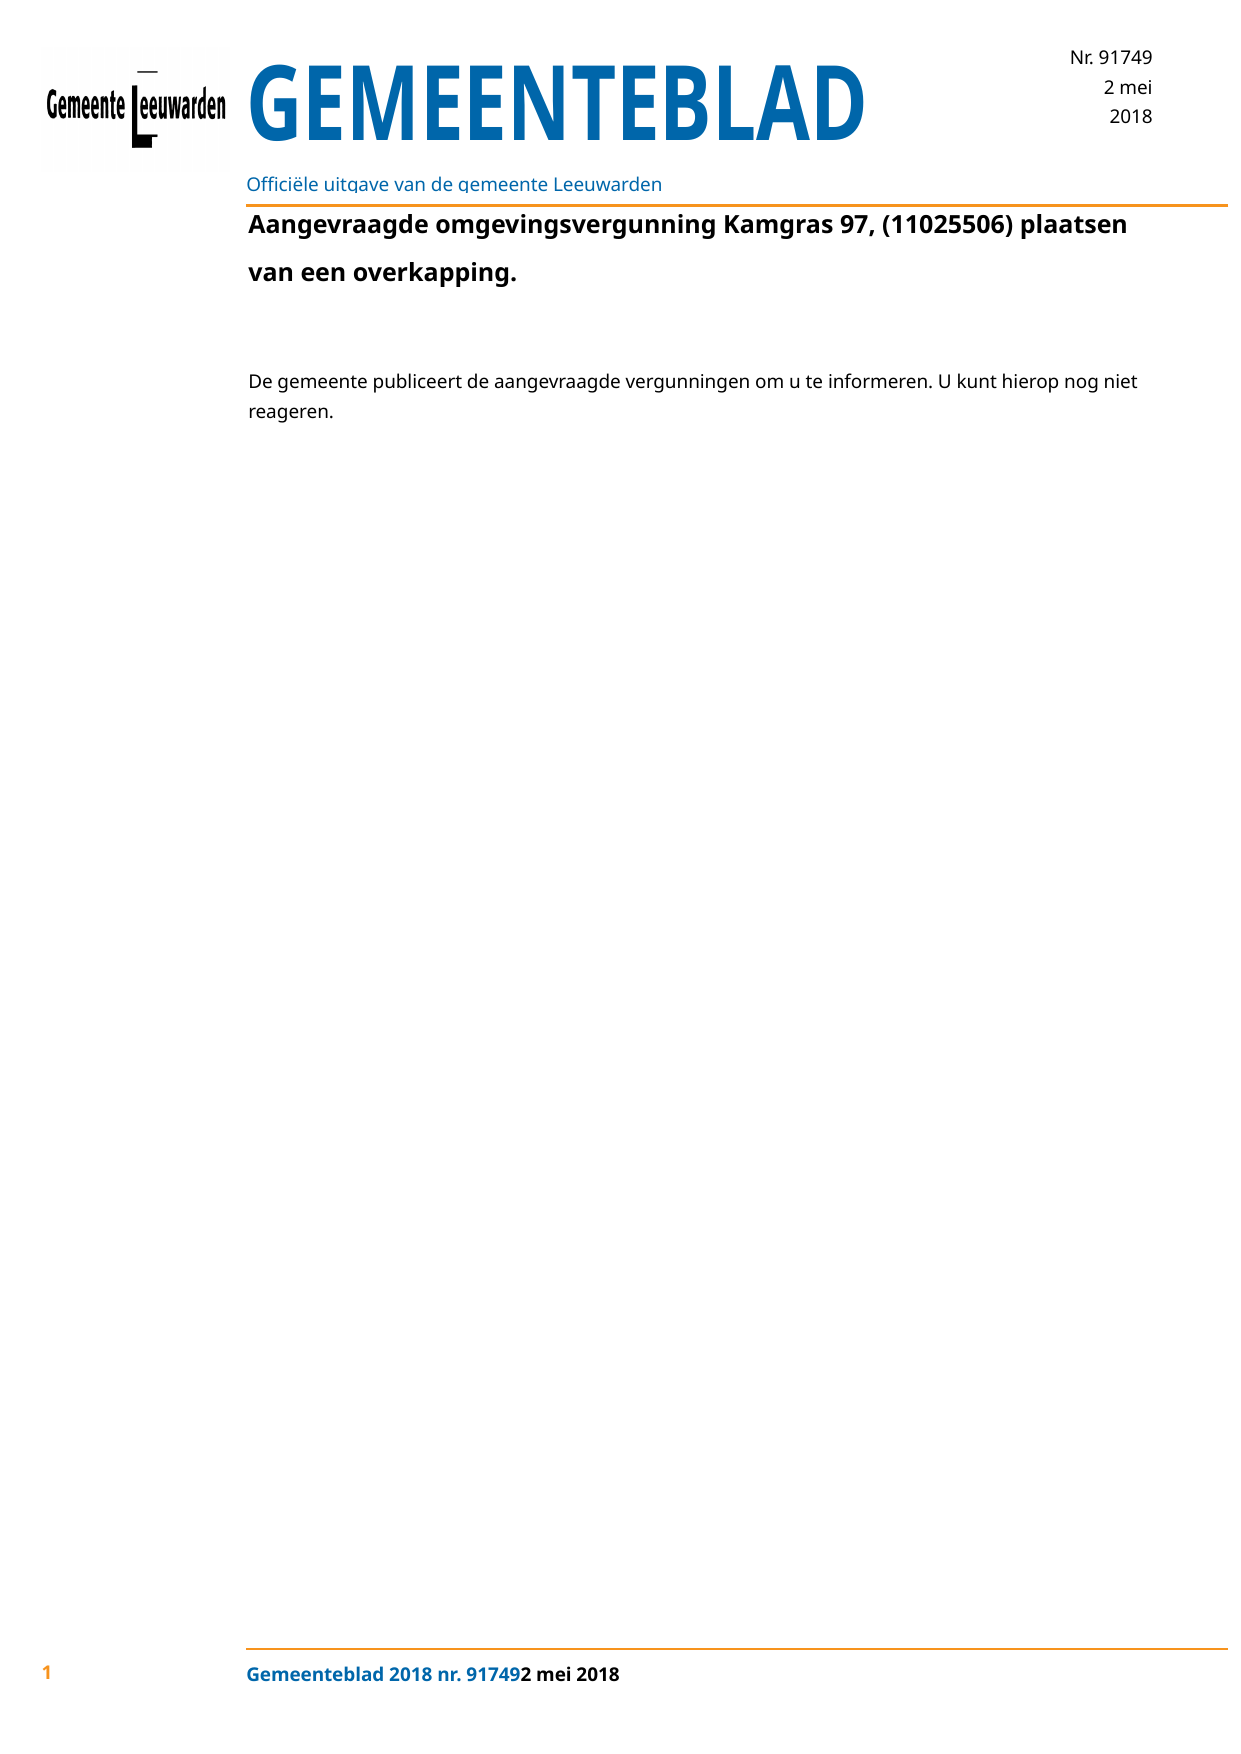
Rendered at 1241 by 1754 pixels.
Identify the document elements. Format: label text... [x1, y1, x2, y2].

text De gemeente publiceert de aangevraagde vergunningen om u te informeren. U kunt hierop nog niet reageren. [248, 368, 1152, 424]
text Aangevraagde omgevingsvergunning Kamgras 97, (11025506) plaatsen van een overkapping. [248, 207, 1152, 288]
picture [41, 47, 231, 172]
